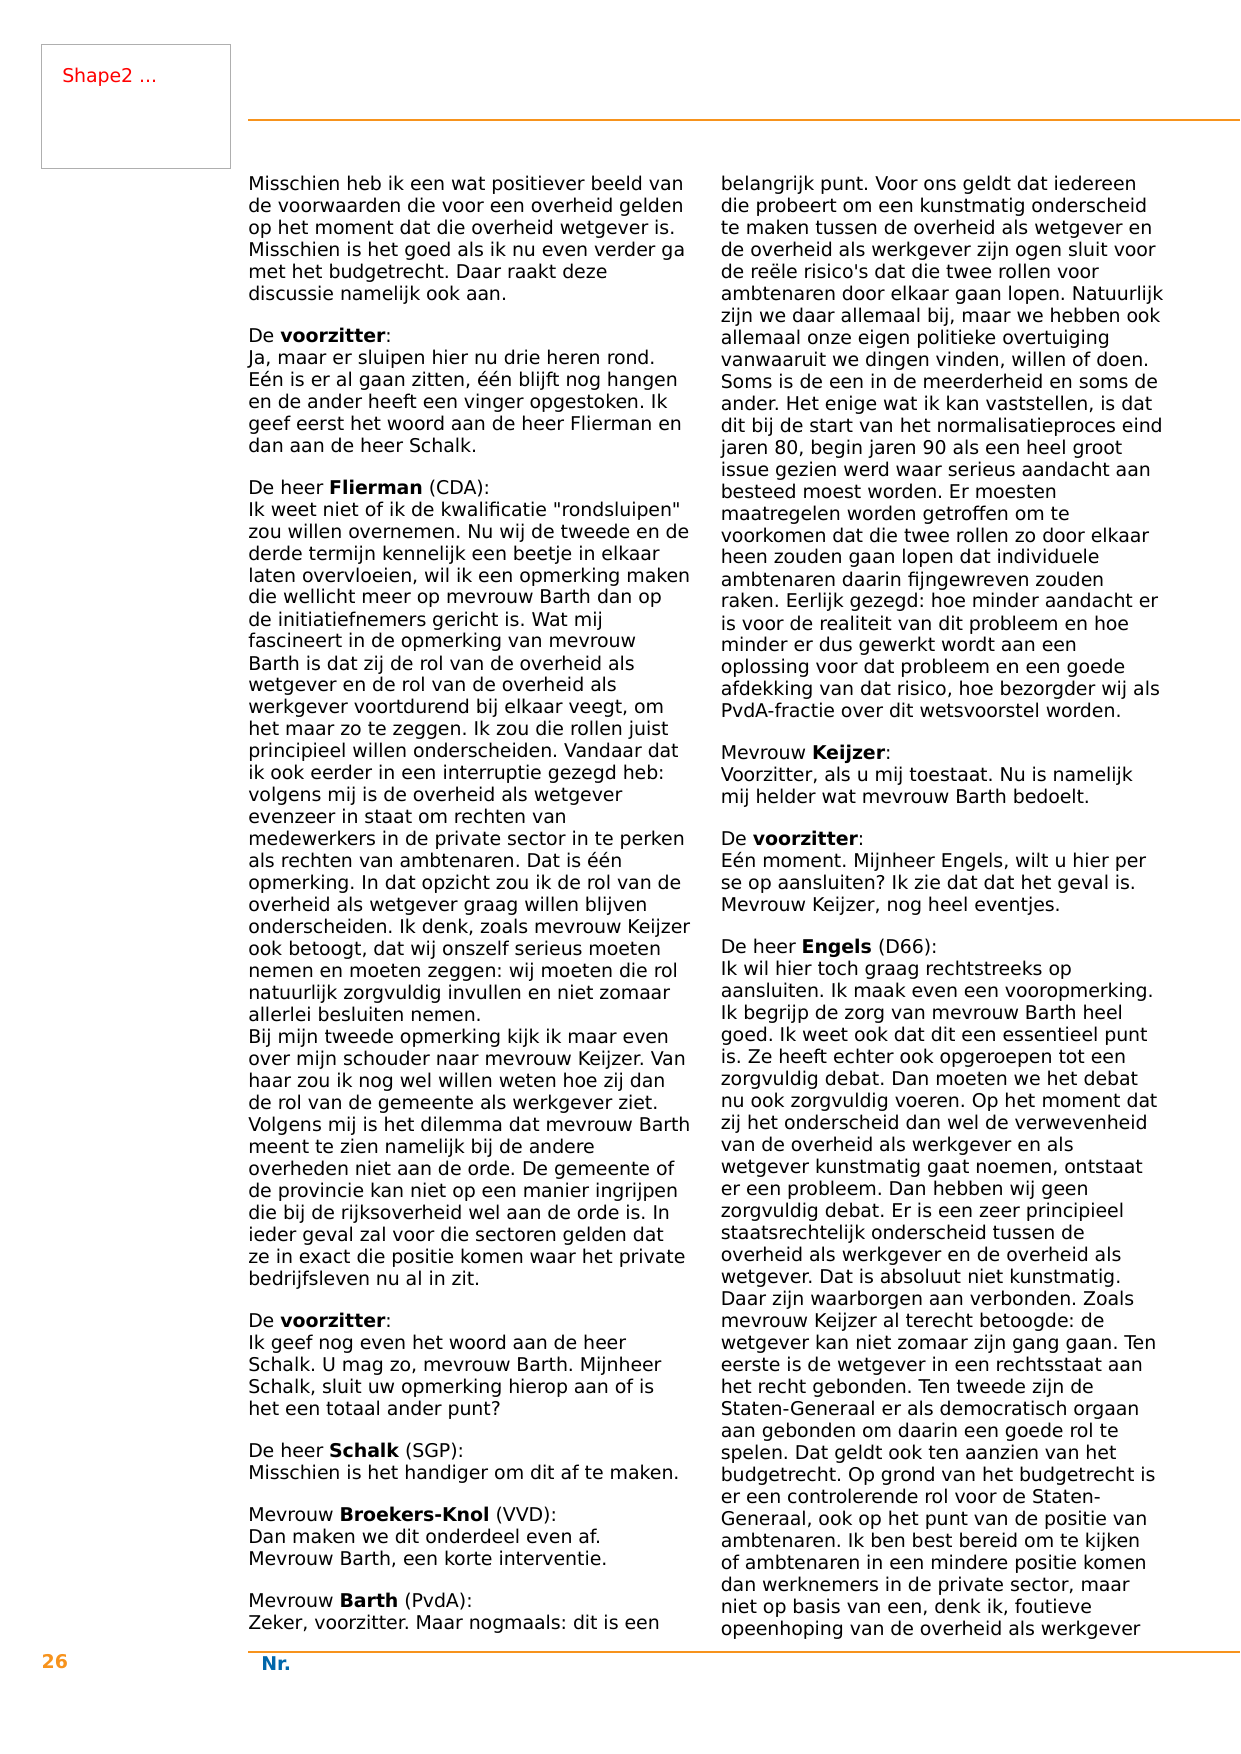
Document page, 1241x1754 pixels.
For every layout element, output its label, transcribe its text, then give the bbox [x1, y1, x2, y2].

text Ja, maar er sluipen hier nu drie heren rond. Eén is er al gaan zitten, één blijft nog hangen en de ander heeft een vinger opgestoken. Ik geef eerst het woord aan de heer Flierman en dan aan de heer Schalk. [248, 347, 691, 457]
text Ik wil hier toch graag rechtstreeks op aansluiten. Ik maak even een vooropmerking. Ik begrijp de zorg van mevrouw Barth heel goed. Ik weet ook dat dit een essentieel punt is. Ze heeft echter ook opgeroepen tot een zorgvuldig debat. Dan moeten we het debat nu ook zorgvuldig voeren. Op het moment dat zij het onderscheid dan wel de verwevenheid van de overheid als werkgever en als wetgever kunstmatig gaat noemen, ontstaat er een probleem. Dan hebben wij geen zorgvuldig debat. Er is een zeer principieel staatsrechtelijk onderscheid tussen de overheid als werkgever en de overheid als wetgever. Dat is absoluut niet kunstmatig. Daar zijn waarborgen aan verbonden. Zoals mevrouw Keijzer al terecht betoogde: de wetgever kan niet zomaar zijn gang gaan. Ten eerste is de wetgever in een rechtsstaat aan het recht gebonden. Ten tweede zijn de Staten-Generaal er als democratisch orgaan aan gebonden om daarin een goede rol te spelen. Dat geldt ook ten aanzien van het budgetrecht. Op grond van het budgetrecht is er een controlerende rol voor de Staten-Generaal, ook op het punt van de positie van ambtenaren. Ik ben best bereid om te kijken of ambtenaren in een mindere positie komen dan werknemers in de private sector, maar niet op basis van een, denk ik, foutieve opeenhoping van de overheid als werkgever [721, 958, 1163, 1639]
text Voorzitter, als u mij toestaat. Nu is namelijk mij helder wat mevrouw Barth bedoelt. [721, 764, 1163, 808]
text Ik weet niet of ik de kwalificatie "rondsluipen" zou willen overnemen. Nu wij de tweede en de derde termijn kennelijk een beetje in elkaar laten overvloeien, wil ik een opmerking maken die wellicht meer op mevrouw Barth dan op de initiatiefnemers gericht is. Wat mij fascineert in de opmerking van mevrouw Barth is dat zij de rol van de overheid als wetgever en de rol van de overheid als werkgever voortdurend bij elkaar veegt, om het maar zo te zeggen. Ik zou die rollen juist principieel willen onderscheiden. Vandaar dat ik ook eerder in een interruptie gezegd heb: volgens mij is de overheid als wetgever evenzeer in staat om rechten van medewerkers in de private sector in te perken als rechten van ambtenaren. Dat is één opmerking. In dat opzicht zou ik de rol van de overheid als wetgever graag willen blijven onderscheiden. Ik denk, zoals mevrouw Keijzer ook betoogt, dat wij onszelf serieus moeten nemen en moeten zeggen: wij moeten die rol natuurlijk zorgvuldig invullen en niet zomaar allerlei besluiten nemen. [248, 498, 691, 1026]
text Mevrouw Barth (PvdA): [248, 1589, 691, 1612]
text Ik geef nog even het woord aan de heer Schalk. U mag zo, mevrouw Barth. Mijnheer Schalk, sluit uw opmerking hierop aan of is het een totaal ander punt? [248, 1332, 691, 1420]
text Misschien heb ik een wat positiever beeld van de voorwaarden die voor een overheid gelden op het moment dat die overheid wetgever is. [248, 173, 691, 239]
text Dan maken we dit onderdeel even af. Mevrouw Barth, een korte interventie. [248, 1526, 691, 1569]
text De heer Flierman (CDA): [248, 477, 691, 498]
text Misschien is het goed als ik nu even verder ga met het budgetrecht. Daar raakt deze discussie namelijk ook aan. [248, 239, 691, 305]
text Zeker, voorzitter. Maar nogmaals: dit is een [248, 1612, 691, 1633]
text Misschien is het handiger om dit af te maken. [248, 1462, 691, 1484]
text De voorzitter: [721, 828, 1163, 850]
text De heer Engels (D66): [721, 936, 1163, 958]
text Mevrouw Keijzer: [721, 742, 1163, 764]
text Bij mijn tweede opmerking kijk ik maar even over mijn schouder naar mevrouw Keijzer. Van haar zou ik nog wel willen weten hoe zij dan de rol van de gemeente als werkgever ziet. Volgens mij is het dilemma dat mevrouw Barth meent te zien namelijk bij de andere overheden niet aan de orde. De gemeente of de provincie kan niet op een manier ingrijpen die bij de rijksoverheid wel aan de orde is. In ieder geval zal voor die sectoren gelden dat ze in exact die positie komen waar het private bedrijfsleven nu al in zit. [248, 1026, 691, 1290]
text De voorzitter: [248, 325, 691, 347]
text belangrijk punt. Voor ons geldt dat iedereen die probeert om een kunstmatig onderscheid te maken tussen de overheid als wetgever en de overheid als werkgever zijn ogen sluit voor de reële risico's dat die twee rollen voor ambtenaren door elkaar gaan lopen. Natuurlijk zijn we daar allemaal bij, maar we hebben ook allemaal onze eigen politieke overtuiging vanwaaruit we dingen vinden, willen of doen. Soms is de een in de meerderheid en soms de ander. Het enige wat ik kan vaststellen, is dat dit bij de start van het normalisatieproces eind jaren 80, begin jaren 90 als een heel groot issue gezien werd waar serieus aandacht aan besteed moest worden. Er moesten maatregelen worden getroffen om te voorkomen dat die twee rollen zo door elkaar heen zouden gaan lopen dat individuele ambtenaren daarin fijngewreven zouden raken. Eerlijk gezegd: hoe minder aandacht er is voor de realiteit van dit probleem en hoe minder er dus gewerkt wordt aan een oplossing voor dat probleem en een goede afdekking van dat risico, hoe bezorgder wij als PvdA-fractie over dit wetsvoorstel worden. [721, 173, 1163, 722]
text Mevrouw Broekers-Knol (VVD): [248, 1504, 691, 1526]
text De heer Schalk (SGP): [248, 1440, 691, 1462]
text Eén moment. Mijnheer Engels, wilt u hier per se op aansluiten? Ik zie dat dat het geval is. Mevrouw Keijzer, nog heel eventjes. [721, 850, 1163, 916]
text De voorzitter: [248, 1310, 691, 1332]
